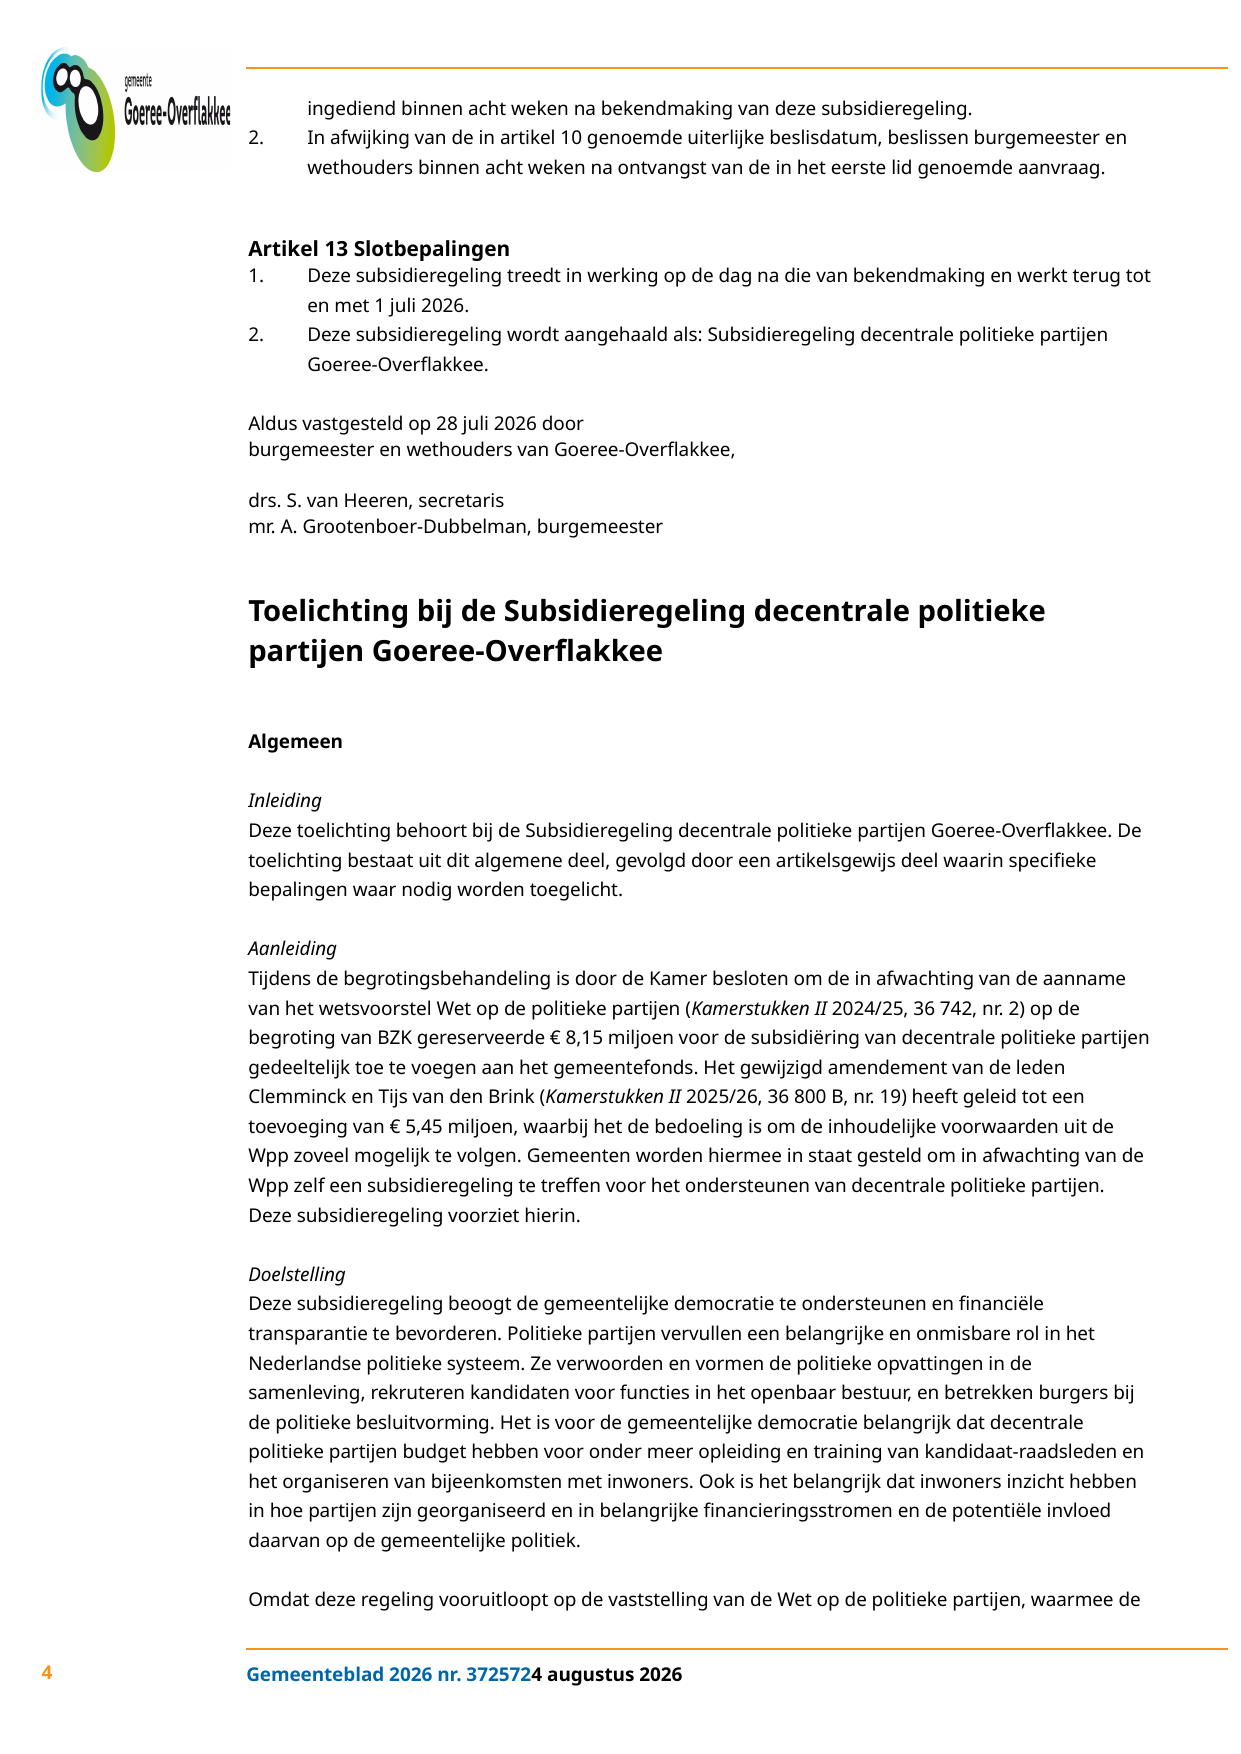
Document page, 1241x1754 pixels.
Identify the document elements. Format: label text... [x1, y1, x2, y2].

text drs. S. van Heeren, secretaris [248, 487, 1152, 513]
text burgemeester en wethouders van Goeree-Overflakkee, [248, 436, 1152, 462]
text Artikel 13 Slotbepalingen [248, 234, 1152, 262]
picture [41, 47, 231, 172]
list In afwijking van de in artikel 10 genoemde uiterlijke beslisdatum, beslissen burgemeester en wethouders binnen acht weken na ontvangst van de in het eerste lid genoemde aanvraag. [248, 124, 1152, 180]
text Deze subsidieregeling beoogt de gemeentelijke democratie te ondersteunen en financiële transparantie te bevorderen. Politieke partijen vervullen een belangrijke en onmisbare rol in het Nederlandse politieke systeem. Ze verwoorden en vormen de politieke opvattingen in de samenleving, rekruteren kandidaten voor functies in het openbaar bestuur, en betrekken burgers bij de politieke besluitvorming. Het is voor de gemeentelijke democratie belangrijk dat decentrale politieke partijen budget hebben voor onder meer opleiding en training van kandidaat-raadsleden en het organiseren van bijeenkomsten met inwoners. Ook is het belangrijk dat inwoners inzicht hebben in hoe partijen zijn georganiseerd en in belangrijke financieringsstromen en de potentiële invloed daarvan op de gemeentelijke politiek. [248, 1291, 1152, 1553]
text Tijdens de begrotingsbehandeling is door de Kamer besloten om de in afwachting van de aanname van het wetsvoorstel Wet op de politieke partijen (Kamerstukken II 2024/25, 36 742, nr. 2) op de begroting van BZK gereserveerde € 8,15 miljoen voor de subsidiëring van decentrale politieke partijen gedeeltelijk toe te voegen aan het gemeentefonds. Het gewijzigd amendement van de leden Clemminck en Tijs van den Brink (Kamerstukken II 2025/26, 36 800 B, nr. 19) heeft geleid tot een toevoeging van € 5,45 miljoen, waarbij het de bedoeling is om de inhoudelijke voorwaarden uit de Wpp zoveel mogelijk te volgen. Gemeenten worden hiermee in staat gesteld om in afwachting van de Wpp zelf een subsidieregeling te treffen voor het ondersteunen van decentrale politieke partijen. Deze subsidieregeling voorziet hierin. [248, 965, 1152, 1228]
text Aanleiding [248, 936, 1152, 961]
list ingediend binnen acht weken na bekendmaking van deze subsidieregeling. [248, 95, 1152, 121]
text mr. A. Grootenboer-Dubbelman, burgemeester [248, 513, 1152, 539]
list Deze subsidieregeling treedt in werking op de dag na die van bekendmaking en werkt terug tot en met 1 juli 2026. [248, 262, 1152, 318]
text Inleiding [248, 788, 1152, 813]
text Deze toelichting behoort bij de Subsidieregeling decentrale politieke partijen Goeree-Overflakkee. De toelichting bestaat uit dit algemene deel, gevolgd door een artikelsgewijs deel waarin specifieke bepalingen waar nodig worden toegelicht. [248, 817, 1152, 902]
list Deze subsidieregeling wordt aangehaald als: Subsidieregeling decentrale politieke partijen Goeree-Overflakkee. [248, 322, 1152, 377]
text Algemeen [248, 728, 1152, 754]
text Omdat deze regeling vooruitloopt op de vaststelling van de Wet op de politieke partijen, waarmee de [248, 1586, 1152, 1612]
text Doelstelling [248, 1261, 1152, 1287]
text Aldus vastgesteld op 28 juli 2026 door [248, 410, 1152, 436]
text Toelichting bij de Subsidieregeling decentrale politieke partijen Goeree-Overflakkee [248, 590, 1152, 670]
